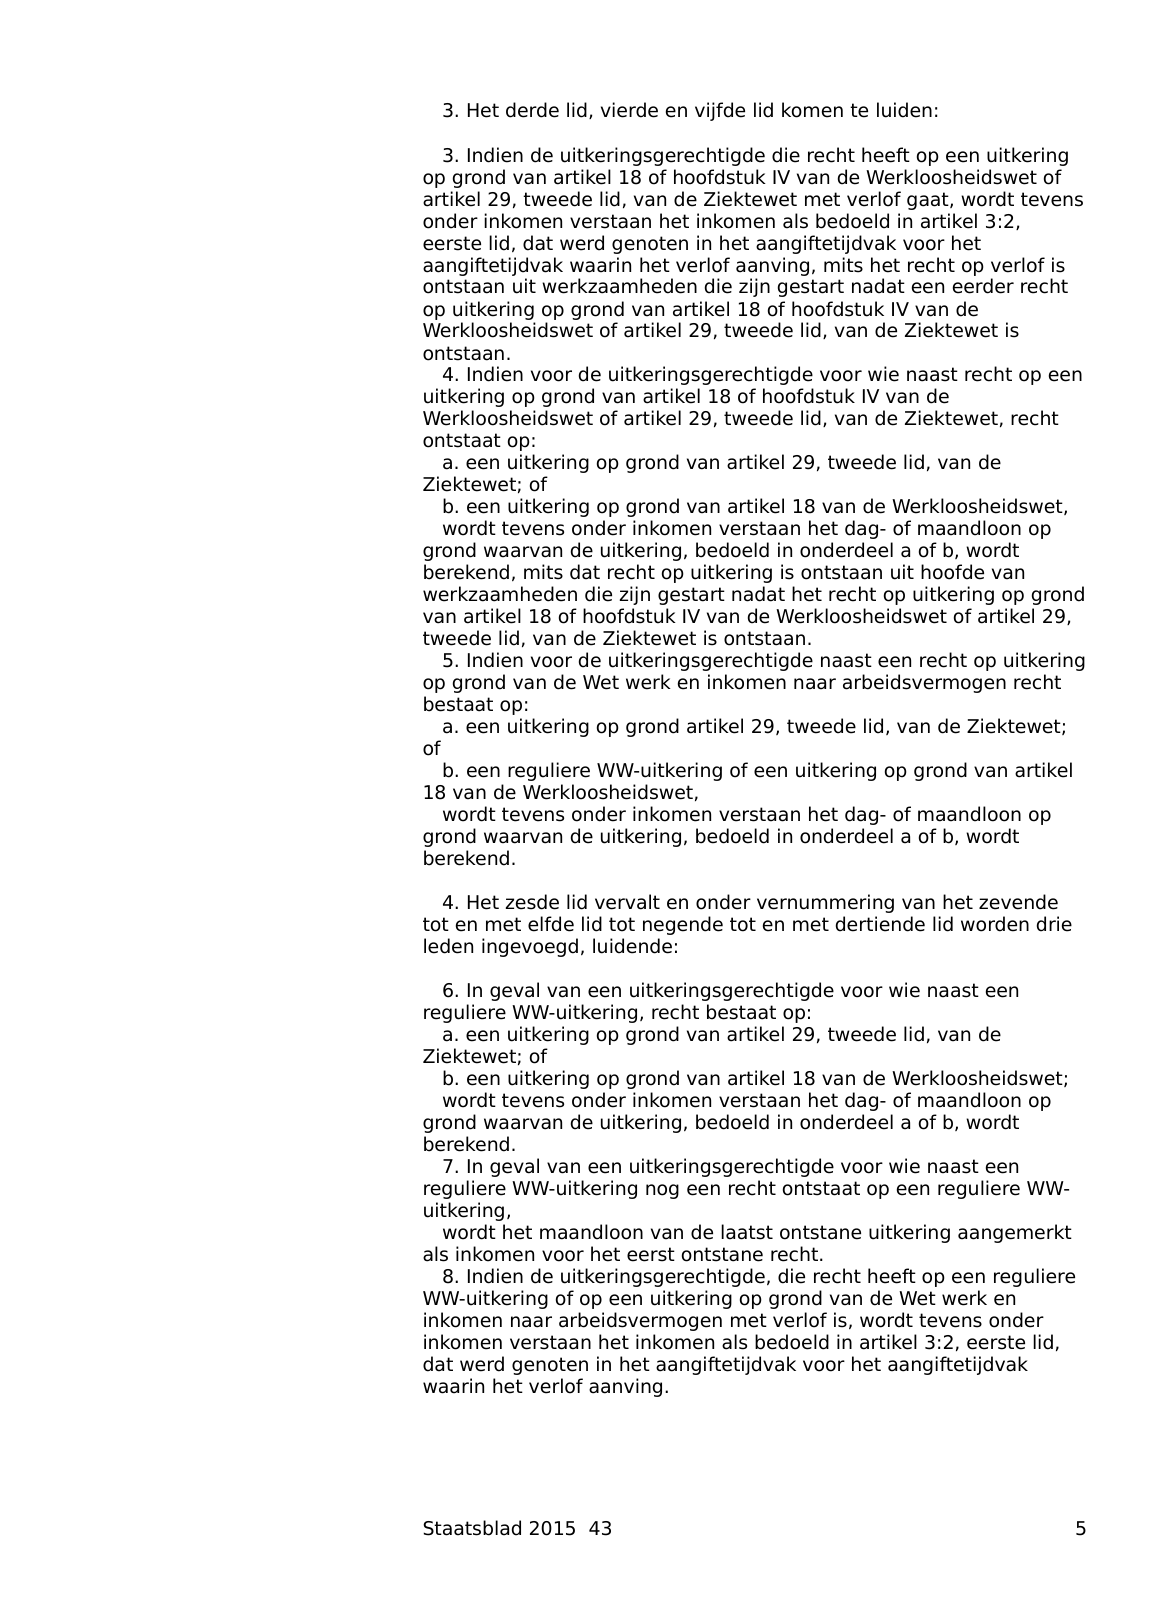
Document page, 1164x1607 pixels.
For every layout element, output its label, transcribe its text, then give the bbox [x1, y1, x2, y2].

text wordt tevens onder inkomen verstaan het dag- of maandloon op grond waarvan de uitkering, bedoeld in onderdeel a of b, wordt berekend. [422, 1090, 1087, 1156]
text 4. Het zesde lid vervalt en onder vernummering van het zevende tot en met elfde lid tot negende tot en met dertiende lid worden drie leden ingevoegd, luidende: [422, 892, 1087, 958]
text wordt tevens onder inkomen verstaan het dag- of maandloon op grond waarvan de uitkering, bedoeld in onderdeel a of b, wordt berekend, mits dat recht op uitkering is ontstaan uit hoofde van werkzaamheden die zijn gestart nadat het recht op uitkering op grond van artikel 18 of hoofdstuk IV van de Werkloosheidswet of artikel 29, tweede lid, van de Ziektewet is ontstaan. [422, 518, 1087, 650]
text 5. Indien voor de uitkeringsgerechtigde naast een recht op uitkering op grond van de Wet werk en inkomen naar arbeidsvermogen recht bestaat op: [422, 650, 1087, 716]
text a. een uitkering op grond van artikel 29, tweede lid, van de Ziektewet; of [422, 1024, 1087, 1068]
text a. een uitkering op grond artikel 29, tweede lid, van de Ziektewet; of [422, 716, 1087, 760]
text wordt het maandloon van de laatst ontstane uitkering aangemerkt als inkomen voor het eerst ontstane recht. [422, 1222, 1087, 1266]
text b. een reguliere WW-uitkering of een uitkering op grond van artikel 18 van de Werkloosheidswet, [422, 760, 1087, 804]
text 3. Indien de uitkeringsgerechtigde die recht heeft op een uitkering op grond van artikel 18 of hoofdstuk IV van de Werkloosheidswet of artikel 29, tweede lid, van de Ziektewet met verlof gaat, wordt tevens onder inkomen verstaan het inkomen als bedoeld in artikel 3:2, eerste lid, dat werd genoten in het aangiftetijdvak voor het aangiftetijdvak waarin het verlof aanving, mits het recht op verlof is ontstaan uit werkzaamheden die zijn gestart nadat een eerder recht op uitkering op grond van artikel 18 of hoofdstuk IV van de Werkloosheidswet of artikel 29, tweede lid, van de Ziektewet is ontstaan. [422, 144, 1087, 364]
text 4. Indien voor de uitkeringsgerechtigde voor wie naast recht op een uitkering op grond van artikel 18 of hoofdstuk IV van de Werkloosheidswet of artikel 29, tweede lid, van de Ziektewet, recht ontstaat op: [422, 364, 1087, 452]
text 6. In geval van een uitkeringsgerechtigde voor wie naast een reguliere WW-uitkering, recht bestaat op: [422, 980, 1087, 1024]
text 3. Het derde lid, vierde en vijfde lid komen te luiden: [422, 100, 1087, 122]
text b. een uitkering op grond van artikel 18 van de Werkloosheidswet, [422, 496, 1087, 518]
text wordt tevens onder inkomen verstaan het dag- of maandloon op grond waarvan de uitkering, bedoeld in onderdeel a of b, wordt berekend. [422, 804, 1087, 870]
text b. een uitkering op grond van artikel 18 van de Werkloosheidswet; [422, 1068, 1087, 1090]
text 8. Indien de uitkeringsgerechtigde, die recht heeft op een reguliere WW-uitkering of op een uitkering op grond van de Wet werk en inkomen naar arbeidsvermogen met verlof is, wordt tevens onder inkomen verstaan het inkomen als bedoeld in artikel 3:2, eerste lid, dat werd genoten in het aangiftetijdvak voor het aangiftetijdvak waarin het verlof aanving. [422, 1266, 1087, 1398]
text a. een uitkering op grond van artikel 29, tweede lid, van de Ziektewet; of [422, 452, 1087, 496]
text 7. In geval van een uitkeringsgerechtigde voor wie naast een reguliere WW-uitkering nog een recht ontstaat op een reguliere WW-uitkering, [422, 1156, 1087, 1222]
